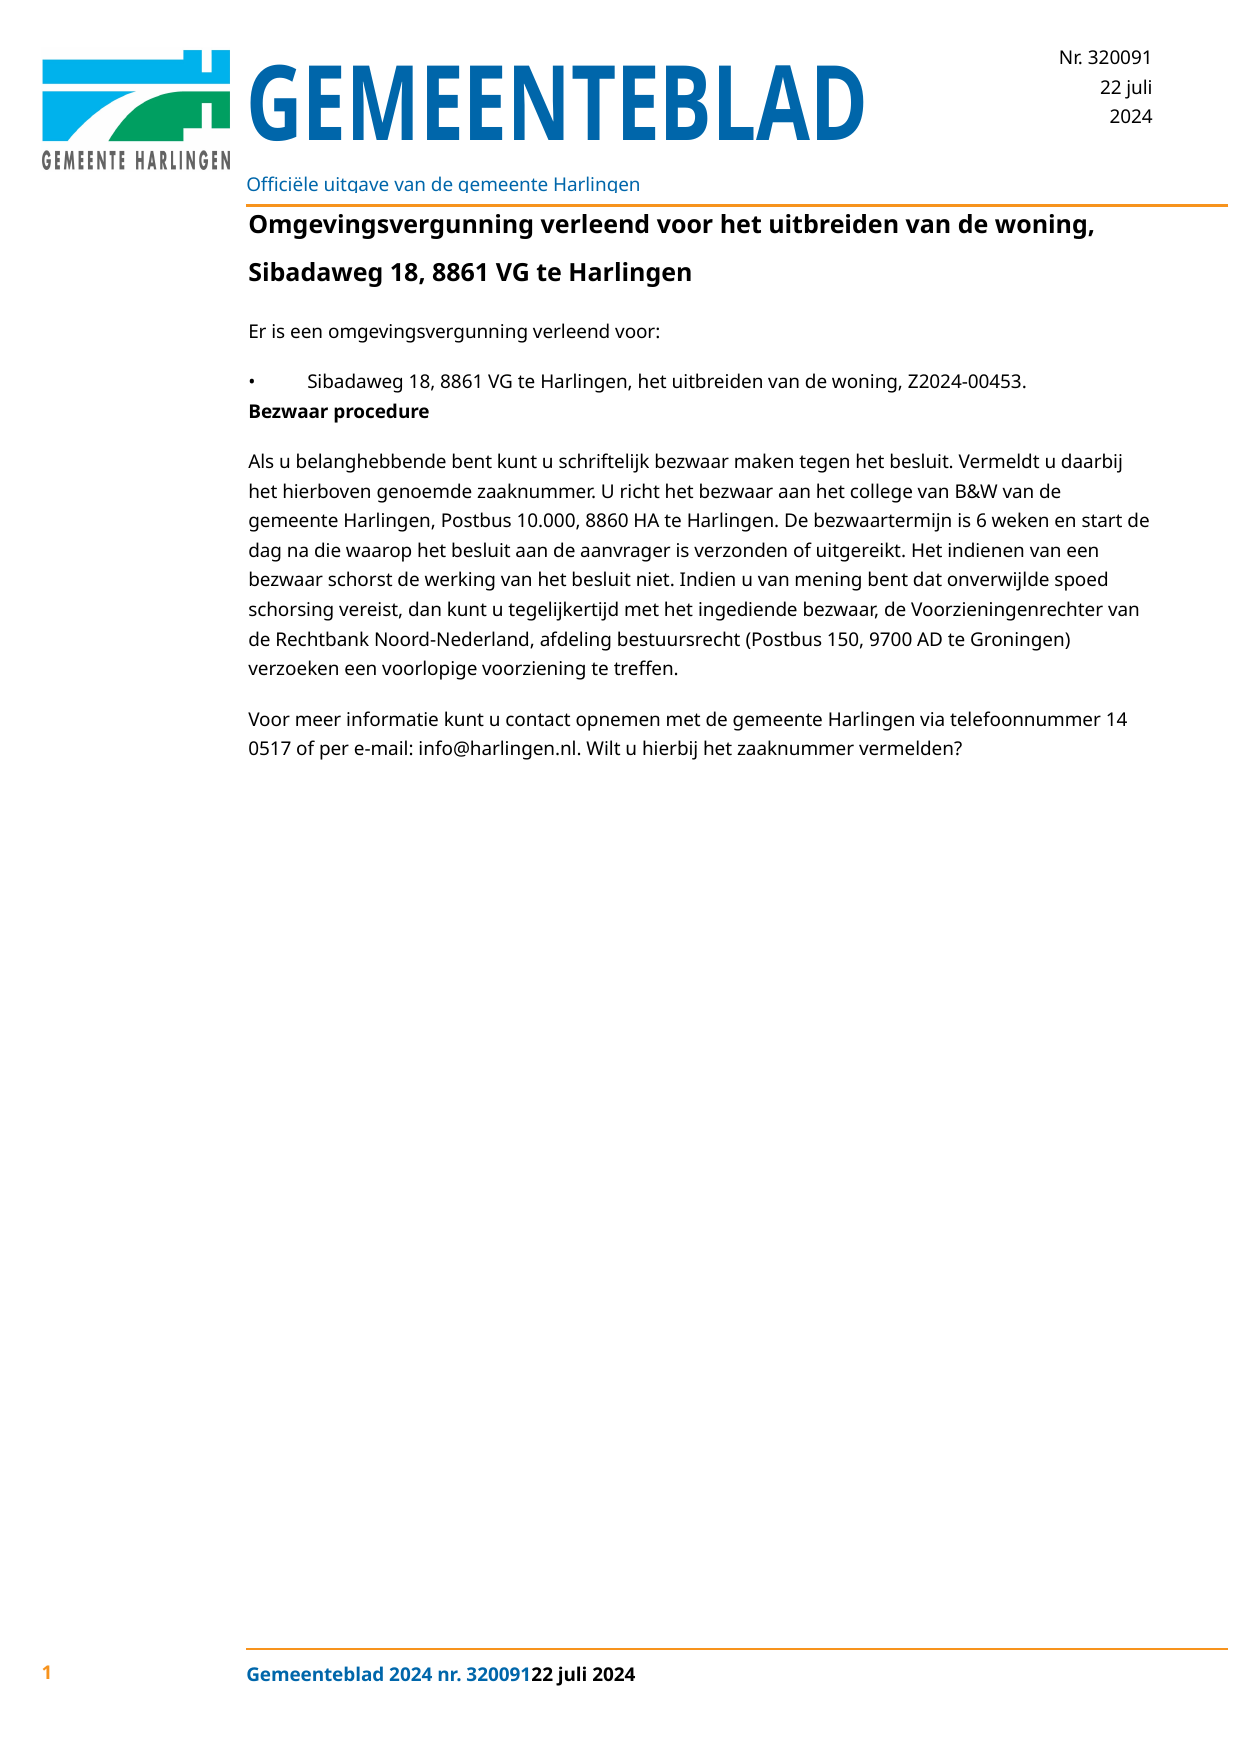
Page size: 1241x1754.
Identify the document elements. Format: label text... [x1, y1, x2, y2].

text Als u belanghebbende bent kunt u schriftelijk bezwaar maken tegen het besluit. Vermeldt u daarbij het hierboven genoemde zaaknummer. U richt het bezwaar aan het college van B&W van de gemeente Harlingen, Postbus 10.000, 8860 HA te Harlingen. De bezwaartermijn is 6 weken en start de dag na die waarop het besluit aan de aanvrager is verzonden of uitgereikt. Het indienen van een bezwaar schorst de werking van het besluit niet. Indien u van mening bent dat onverwijlde spoed schorsing vereist, dan kunt u tegelijkertijd met het ingediende bezwaar, de Voorzieningenrechter van de Rechtbank Noord-Nederland, afdeling bestuursrecht (Postbus 150, 9700 AD te Groningen) verzoeken een voorlopige voorziening te treffen. [248, 448, 1152, 681]
text Er is een omgevingsvergunning verleend voor: [248, 318, 1152, 344]
picture [41, 47, 231, 172]
text Voor meer informatie kunt u contact opnemen met de gemeente Harlingen via telefoonnummer 14 0517 of per e-mail: info@harlingen.nl. Wilt u hierbij het zaaknummer vermelden? [248, 706, 1152, 761]
text Omgevingsvergunning verleend voor het uitbreiden van de woning, Sibadaweg 18, 8861 VG te Harlingen [248, 207, 1152, 288]
text Bezwaar procedure [248, 398, 1152, 424]
list Sibadaweg 18, 8861 VG te Harlingen, het uitbreiden van de woning, Z2024-00453. [248, 368, 1152, 394]
